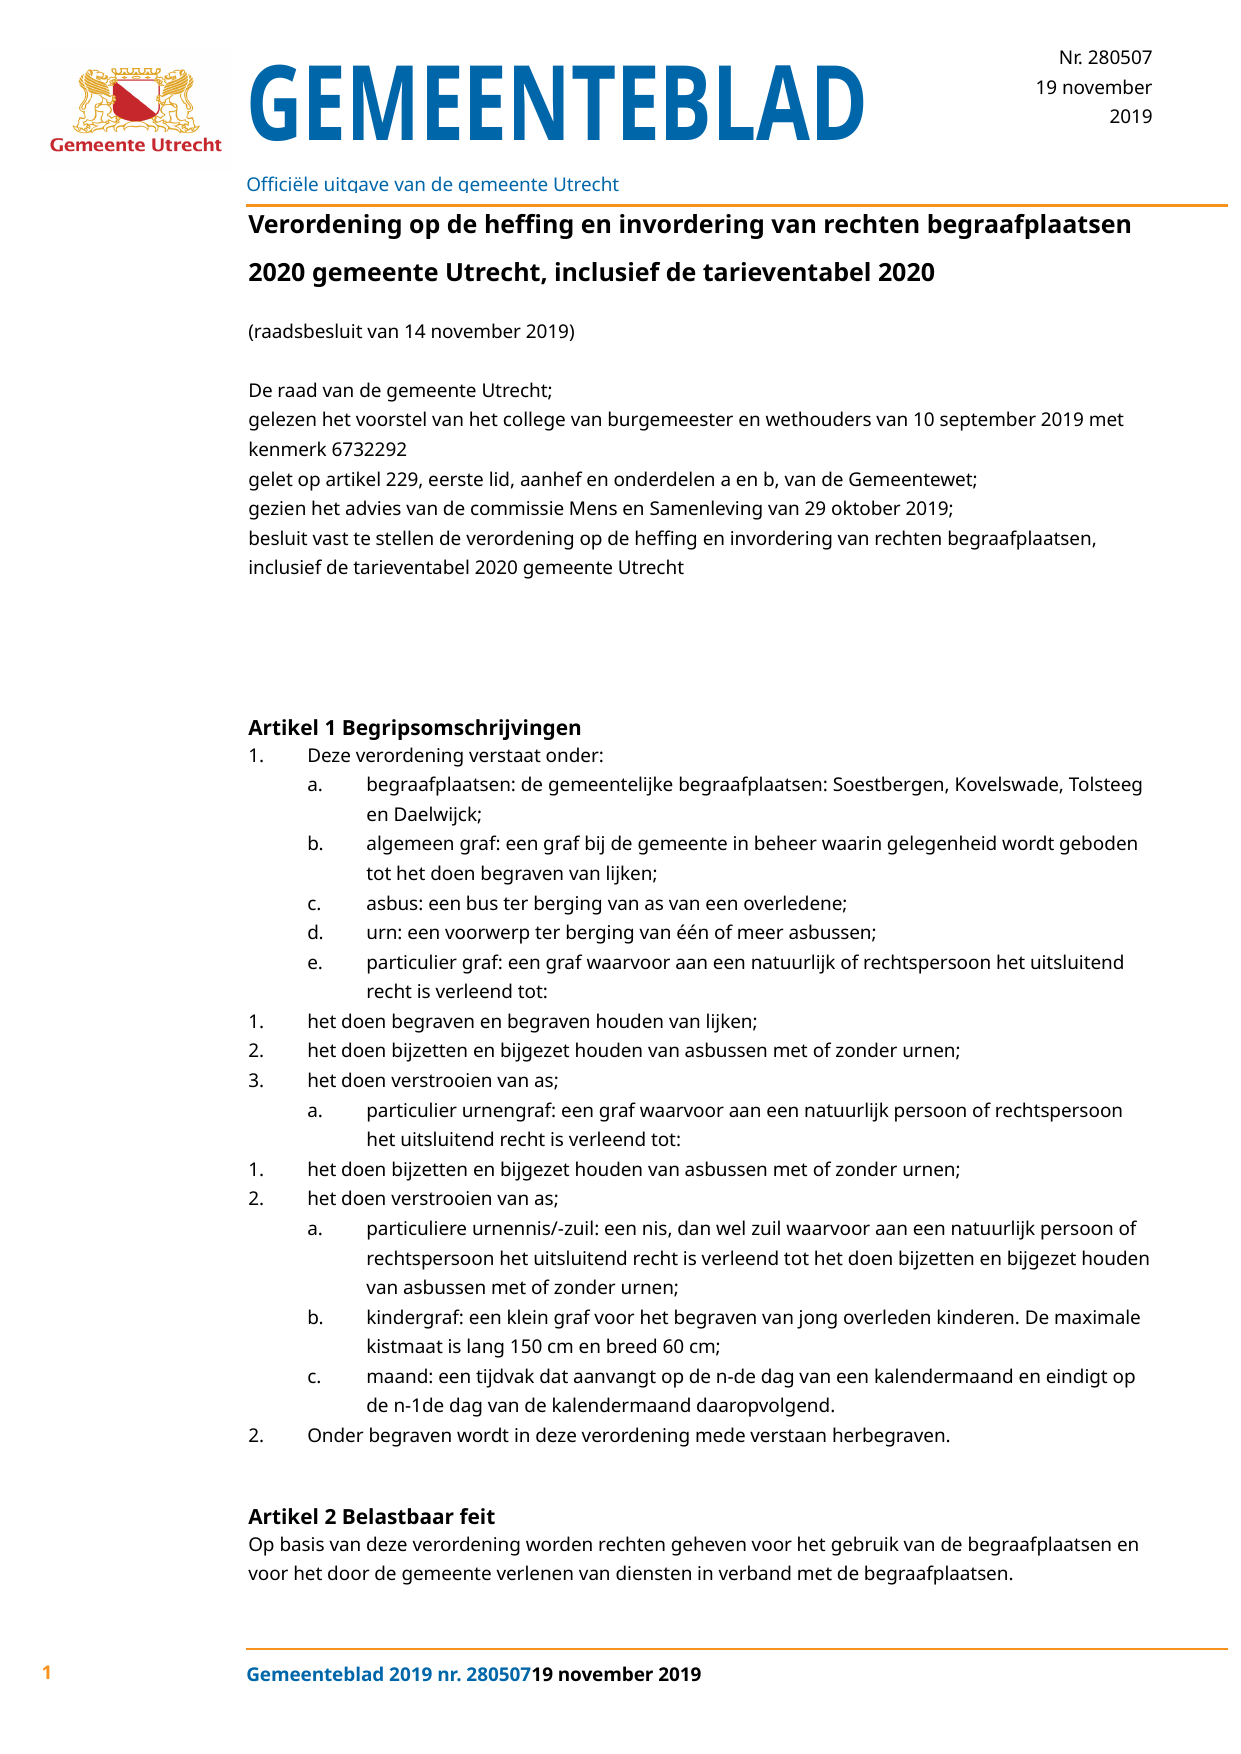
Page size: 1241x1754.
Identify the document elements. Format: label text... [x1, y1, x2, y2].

picture [41, 47, 231, 172]
list kindergraf: een klein graf voor het begraven van jong overleden kinderen. De maximale kistmaat is lang 150 cm en breed 60 cm; [307, 1304, 1152, 1359]
list het doen bijzetten en bijgezet houden van asbussen met of zonder urnen; [248, 1156, 1152, 1182]
text De raad van de gemeente Utrecht; [248, 377, 1152, 403]
text Artikel 2 Belastbaar feit [248, 1502, 1152, 1531]
list begraafplaatsen: de gemeentelijke begraafplaatsen: Soestbergen, Kovelswade, Tolsteeg en Daelwijck; [307, 771, 1152, 827]
list asbus: een bus ter berging van as van een overledene; [307, 890, 1152, 916]
list maand: een tijdvak dat aanvangt op de n-de dag van een kalendermaand en eindigt op de n-1de dag van de kalendermaand daaropvolgend. [307, 1363, 1152, 1418]
list particuliere urnennis/-zuil: een nis, dan wel zuil waarvoor aan een natuurlijk persoon of rechtspersoon het uitsluitend recht is verleend tot het doen bijzetten en bijgezet houden van asbussen met of zonder urnen; [307, 1215, 1152, 1300]
text gelet op artikel 229, eerste lid, aanhef en onderdelen a en b, van de Gemeentewet; [248, 466, 1152, 492]
text gezien het advies van de commissie Mens en Samenleving van 29 oktober 2019; [248, 495, 1152, 521]
list particulier graf: een graf waarvoor aan een natuurlijk of rechtspersoon het uitsluitend recht is verleend tot: [307, 949, 1152, 1004]
text Op basis van deze verordening worden rechten geheven voor het gebruik van de begraafplaatsen en voor het door de gemeente verlenen van diensten in verband met de begraafplaatsen. [248, 1531, 1152, 1586]
list het doen verstrooien van as; [248, 1067, 1152, 1093]
text Verordening op de heffing en invordering van rechten begraafplaatsen 2020 gemeente Utrecht, inclusief de tarieventabel 2020 [248, 207, 1152, 288]
text (raadsbesluit van 14 november 2019) [248, 318, 1152, 344]
list het doen verstrooien van as; [248, 1186, 1152, 1211]
text besluit vast te stellen de verordening op de heffing en invordering van rechten begraafplaatsen, inclusief de tarieventabel 2020 gemeente Utrecht [248, 525, 1152, 580]
text gelezen het voorstel van het college van burgemeester en wethouders van 10 september 2019 met kenmerk 6732292 [248, 407, 1152, 462]
text Artikel 1 Begripsomschrijvingen [248, 713, 1152, 742]
list het doen begraven en begraven houden van lijken; [248, 1008, 1152, 1034]
list particulier urnengraf: een graf waarvoor aan een natuurlijk persoon of rechtspersoon het uitsluitend recht is verleend tot: [307, 1097, 1152, 1152]
list urn: een voorwerp ter berging van één of meer asbussen; [307, 919, 1152, 945]
list algemeen graf: een graf bij de gemeente in beheer waarin gelegenheid wordt geboden tot het doen begraven van lijken; [307, 831, 1152, 886]
list Deze verordening verstaat onder: [248, 742, 1152, 768]
list Onder begraven wordt in deze verordening mede verstaan herbegraven. [248, 1422, 1152, 1448]
list het doen bijzetten en bijgezet houden van asbussen met of zonder urnen; [248, 1038, 1152, 1063]
